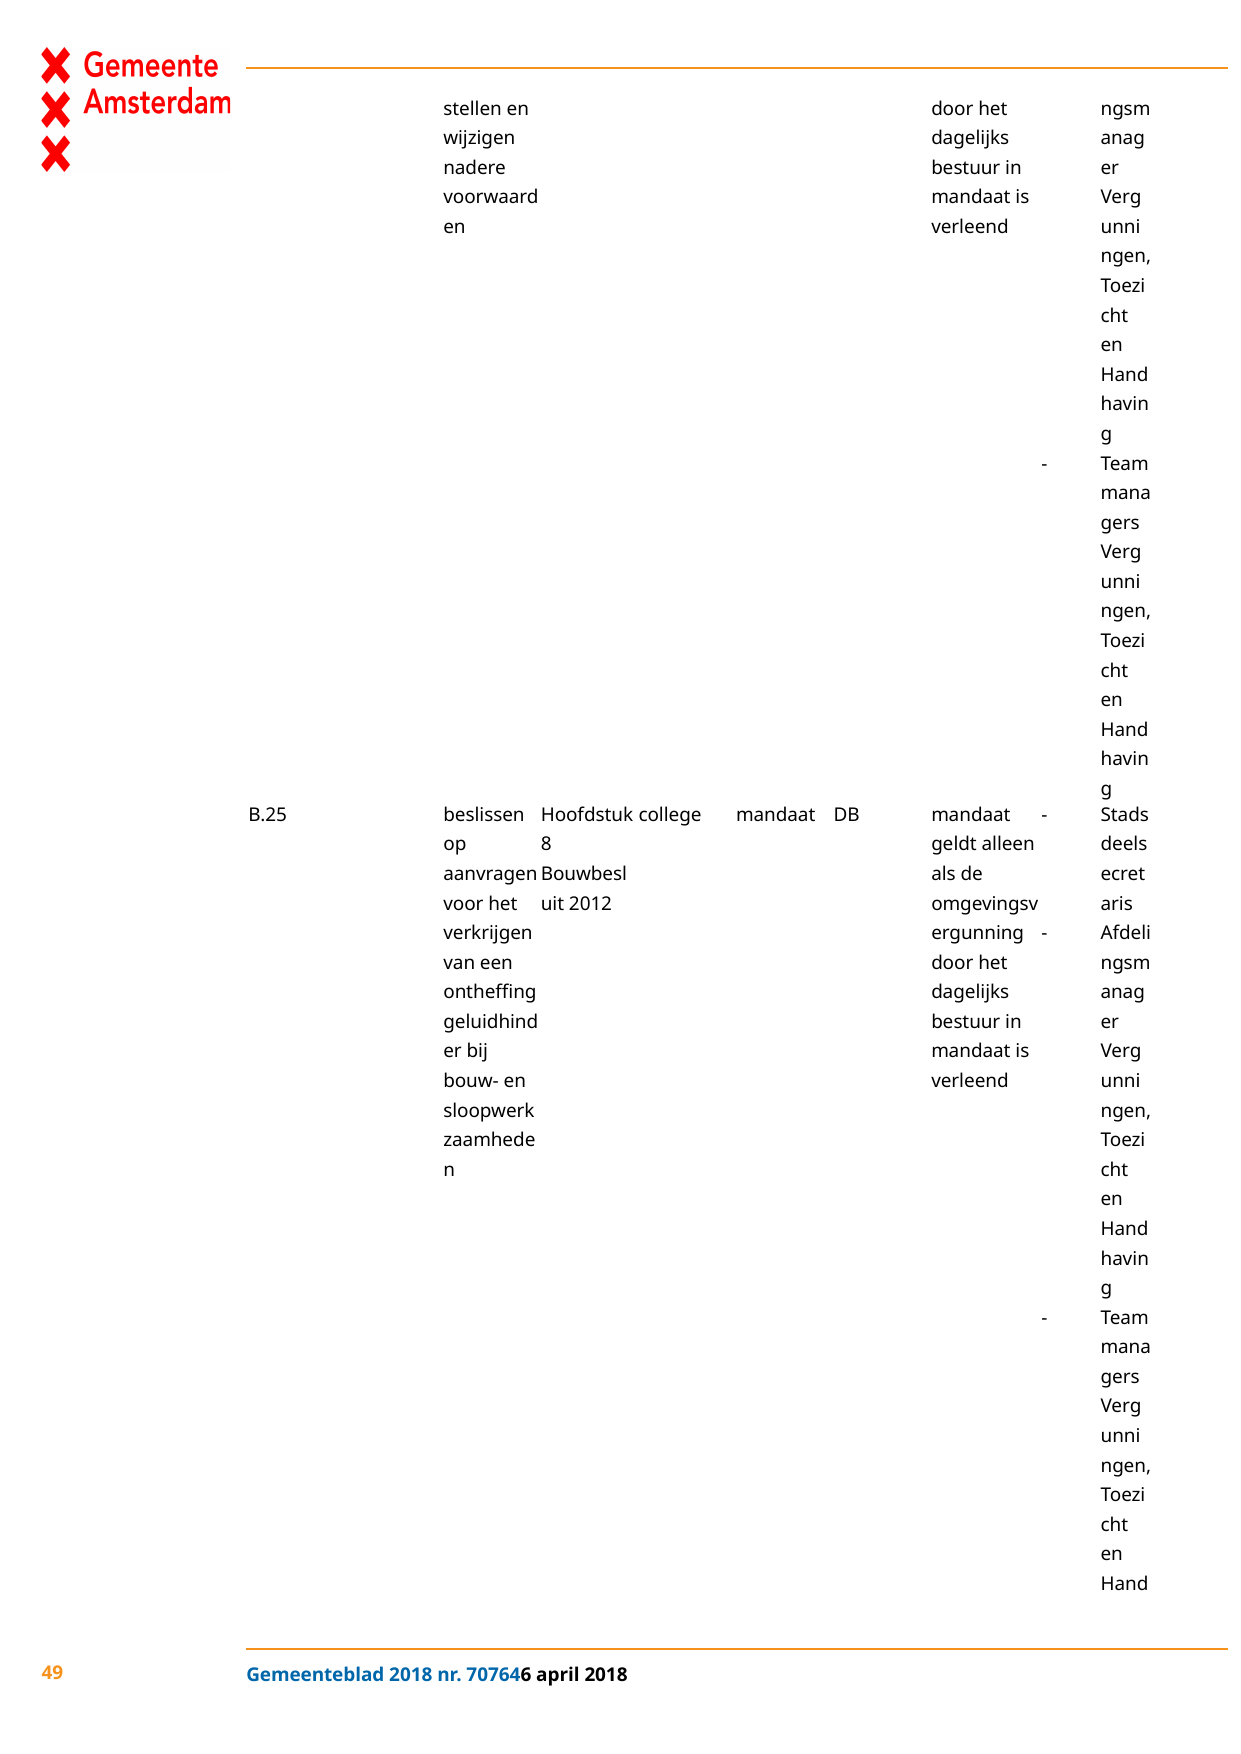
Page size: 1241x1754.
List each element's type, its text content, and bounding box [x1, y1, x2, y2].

picture [41, 47, 231, 172]
table_cell [248, 95, 443, 801]
table_cell DB [833, 801, 931, 1596]
table_cell mandaat geldt alleen als de omgevingsvergunning door het dagelijks bestuur in mandaat is verleend [931, 801, 1041, 1596]
table_cell [736, 95, 833, 801]
table_cell beslissen op aanvragen voor het verkrijgen van een ontheffing geluidhinder bij bouw- en sloopwerkzaamheden [443, 801, 541, 1596]
table_cell Hoofdstuk 8 Bouwbesluit 2012 [541, 801, 638, 1596]
table_cell ngsmanager Vergunningen, Toezicht en Handhaving Teammanagers Vergunningen, Toezicht en Handhaving [1041, 95, 1152, 801]
table_cell [638, 95, 736, 801]
table_cell mandaat [736, 801, 833, 1596]
table_cell Stadsdeelsecretaris Afdelingsmanager Vergunningen, Toezicht en Handhaving Teammanagers Vergunningen, Toezicht en Hand [1041, 801, 1152, 1596]
table_cell B.25 [248, 801, 443, 1596]
table_cell stellen en wijzigen nadere voorwaarden [443, 95, 541, 801]
table_cell [541, 95, 638, 801]
table_cell college [638, 801, 736, 1596]
table_cell [833, 95, 931, 801]
table_cell door het dagelijks bestuur in mandaat is verleend [931, 95, 1041, 801]
